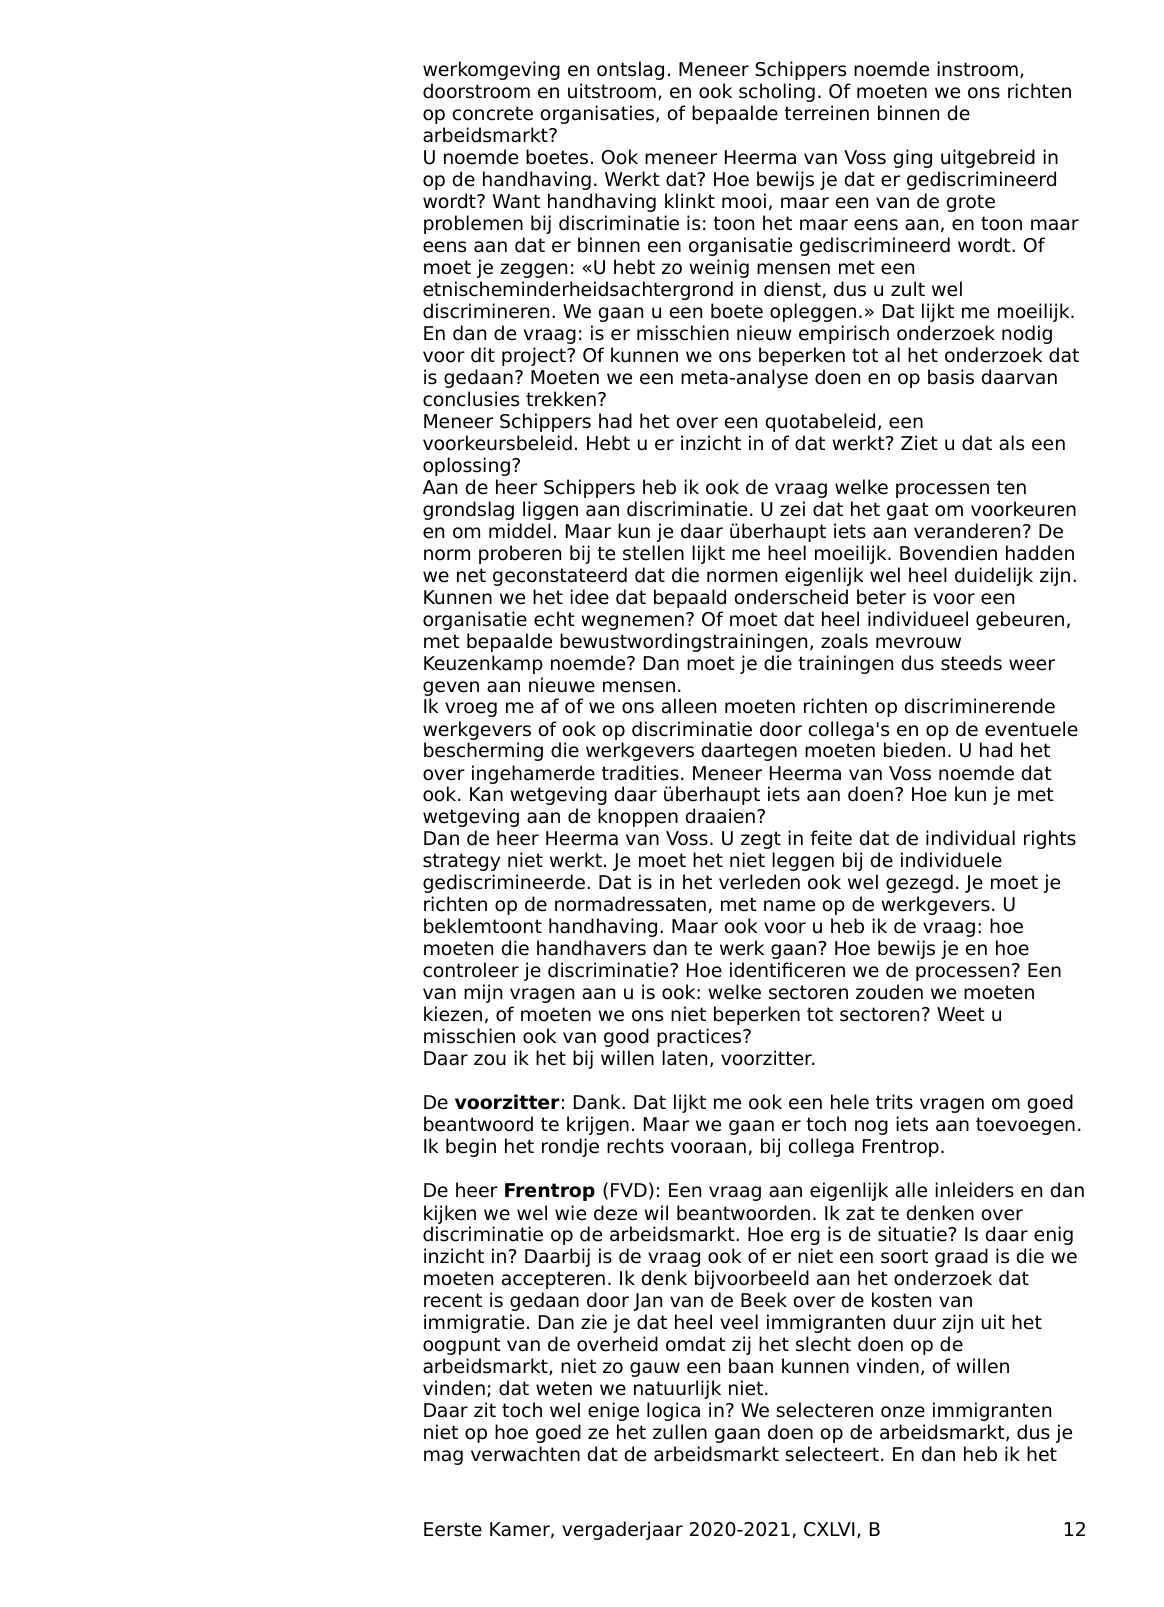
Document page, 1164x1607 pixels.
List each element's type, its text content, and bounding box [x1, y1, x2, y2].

text Ik vroeg me af of we ons alleen moeten richten op discriminerende werkgevers of ook op discriminatie door collega's en op de eventuele bescherming die werkgevers daartegen moeten bieden. U had het over ingehamerde tradities. Meneer Heerma van Voss noemde dat ook. Kan wetgeving daar überhaupt iets aan doen? Hoe kun je met wetgeving aan de knoppen draaien? [422, 696, 1087, 828]
text De voorzitter: Dank. Dat lijkt me ook een hele trits vragen om goed beantwoord te krijgen. Maar we gaan er toch nog iets aan toevoegen. Ik begin het rondje rechts vooraan, bij collega Frentrop. [422, 1092, 1087, 1158]
text werkomgeving en ontslag. Meneer Schippers noemde instroom, doorstroom en uitstroom, en ook scholing. Of moeten we ons richten op concrete organisaties, of bepaalde terreinen binnen de arbeidsmarkt? [422, 59, 1087, 147]
text Daar zou ik het bij willen laten, voorzitter. [422, 1048, 1087, 1070]
text U noemde boetes. Ook meneer Heerma van Voss ging uitgebreid in op de handhaving. Werkt dat? Hoe bewijs je dat er gediscrimineerd wordt? Want handhaving klinkt mooi, maar een van de grote problemen bij discriminatie is: toon het maar eens aan, en toon maar eens aan dat er binnen een organisatie gediscrimineerd wordt. Of moet je zeggen: «U hebt zo weinig mensen met een etnischeminderheidsachtergrond in dienst, dus u zult wel discrimineren. We gaan u een boete opleggen.» Dat lijkt me moeilijk. [422, 147, 1087, 323]
text De heer Frentrop (FVD): Een vraag aan eigenlijk alle inleiders en dan kijken we wel wie deze wil beantwoorden. Ik zat te denken over discriminatie op de arbeidsmarkt. Hoe erg is de situatie? Is daar enig inzicht in? Daarbij is de vraag ook of er niet een soort graad is die we moeten accepteren. Ik denk bijvoorbeeld aan het onderzoek dat recent is gedaan door Jan van de Beek over de kosten van immigratie. Dan zie je dat heel veel immigranten duur zijn uit het oogpunt van de overheid omdat zij het slecht doen op de arbeidsmarkt, niet zo gauw een baan kunnen vinden, of willen vinden; dat weten we natuurlijk niet. [422, 1180, 1087, 1400]
text Daar zit toch wel enige logica in? We selecteren onze immigranten niet op hoe goed ze het zullen gaan doen op de arbeidsmarkt, dus je mag verwachten dat de arbeidsmarkt selecteert. En dan heb ik het [422, 1400, 1087, 1466]
text Meneer Schippers had het over een quotabeleid, een voorkeursbeleid. Hebt u er inzicht in of dat werkt? Ziet u dat als een oplossing? [422, 411, 1087, 477]
text En dan de vraag: is er misschien nieuw empirisch onderzoek nodig voor dit project? Of kunnen we ons beperken tot al het onderzoek dat is gedaan? Moeten we een meta-analyse doen en op basis daarvan conclusies trekken? [422, 323, 1087, 411]
text Aan de heer Schippers heb ik ook de vraag welke processen ten grondslag liggen aan discriminatie. U zei dat het gaat om voorkeuren en om middel. Maar kun je daar überhaupt iets aan veranderen? De norm proberen bij te stellen lijkt me heel moeilijk. Bovendien hadden we net geconstateerd dat die normen eigenlijk wel heel duidelijk zijn. Kunnen we het idee dat bepaald onderscheid beter is voor een organisatie echt wegnemen? Of moet dat heel individueel gebeuren, met bepaalde bewustwordingstrainingen, zoals mevrouw Keuzenkamp noemde? Dan moet je die trainingen dus steeds weer geven aan nieuwe mensen. [422, 477, 1087, 696]
text Dan de heer Heerma van Voss. U zegt in feite dat de individual rights strategy niet werkt. Je moet het niet leggen bij de individuele gediscrimineerde. Dat is in het verleden ook wel gezegd. Je moet je richten op de normadressaten, met name op de werkgevers. U beklemtoont handhaving. Maar ook voor u heb ik de vraag: hoe moeten die handhavers dan te werk gaan? Hoe bewijs je en hoe controleer je discriminatie? Hoe identificeren we de processen? Een van mijn vragen aan u is ook: welke sectoren zouden we moeten kiezen, of moeten we ons niet beperken tot sectoren? Weet u misschien ook van good practices? [422, 828, 1087, 1048]
